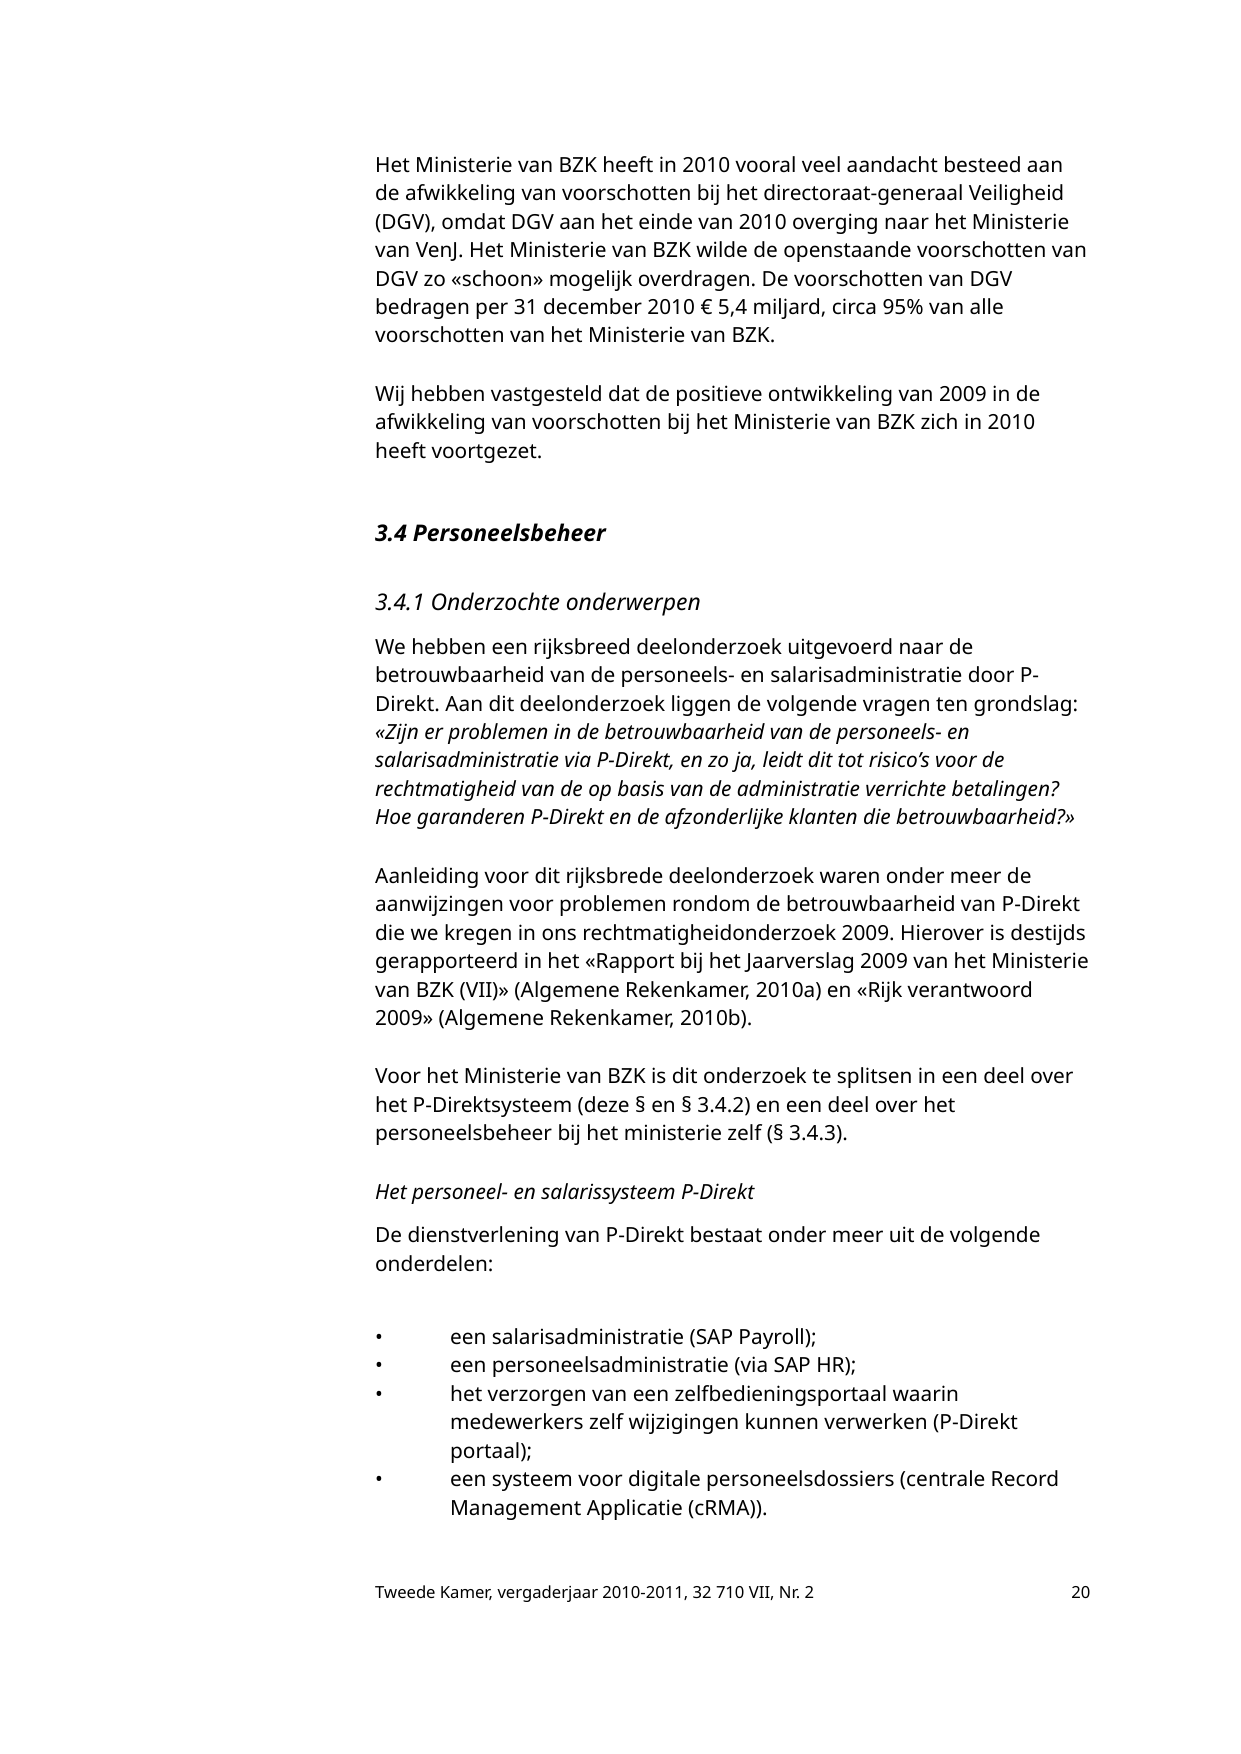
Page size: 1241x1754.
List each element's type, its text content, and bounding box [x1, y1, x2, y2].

list een systeem voor digitale personeelsdossiers (centrale Record Management Applicatie (cRMA)). [375, 1464, 1090, 1521]
list een personeelsadministratie (via SAP HR); [375, 1351, 1090, 1379]
text De dienstverlening van P-Direkt bestaat onder meer uit de volgende onderdelen: [375, 1220, 1090, 1277]
text Voor het Ministerie van BZK is dit onderzoek te splitsen in een deel over het P-Direktsysteem (deze § en § 3.4.2) en een deel over het personeelsbeheer bij het ministerie zelf (§ 3.4.3). [375, 1062, 1090, 1147]
text Het Ministerie van BZK heeft in 2010 vooral veel aandacht besteed aan de afwikkeling van voorschotten bij het directoraat-generaal Veiligheid (DGV), omdat DGV aan het einde van 2010 overging naar het Ministerie van VenJ. Het Ministerie van BZK wilde de openstaande voorschotten van DGV zo «schoon» mogelijk overdragen. De voorschotten van DGV bedragen per 31 december 2010 € 5,4 miljard, circa 95% van alle voorschotten van het Ministerie van BZK. [375, 150, 1090, 349]
list het verzorgen van een zelfbedieningsportaal waarin medewerkers zelf wijzigingen kunnen verwerken (P-Direkt portaal); [375, 1379, 1090, 1464]
text Het personeel- en salarissysteem P-Direkt [375, 1177, 1090, 1205]
text Wij hebben vastgesteld dat de positieve ontwikkeling van 2009 in de afwikkeling van voorschotten bij het Ministerie van BZK zich in 2010 heeft voortgezet. [375, 379, 1090, 464]
subtitle 3.4.1 Onderzochte onderwerpen [375, 586, 1090, 617]
list een salarisadministratie (SAP Payroll); [375, 1322, 1090, 1351]
subtitle 3.4 Personeelsbeheer [375, 517, 1090, 548]
text We hebben een rijksbreed deelonderzoek uitgevoerd naar de betrouwbaarheid van de personeels- en salarisadministratie door P-Direkt. Aan dit deelonderzoek liggen de volgende vragen ten grondslag: [375, 632, 1090, 717]
text Aanleiding voor dit rijksbrede deelonderzoek waren onder meer de aanwijzingen voor problemen rondom de betrouwbaarheid van P-Direkt die we kregen in ons rechtmatigheidonderzoek 2009. Hierover is destijds gerapporteerd in het «Rapport bij het Jaarverslag 2009 van het Ministerie van BZK (VII)» (Algemene Rekenkamer, 2010a) en «Rijk verantwoord 2009» (Algemene Rekenkamer, 2010b). [375, 861, 1090, 1032]
text «Zijn er problemen in de betrouwbaarheid van de personeels- en salarisadministratie via P-Direkt, en zo ja, leidt dit tot risico’s voor de rechtmatigheid van de op basis van de administratie verrichte betalingen? Hoe garanderen P-Direkt en de afzonderlijke klanten die betrouwbaarheid?» [375, 717, 1090, 831]
